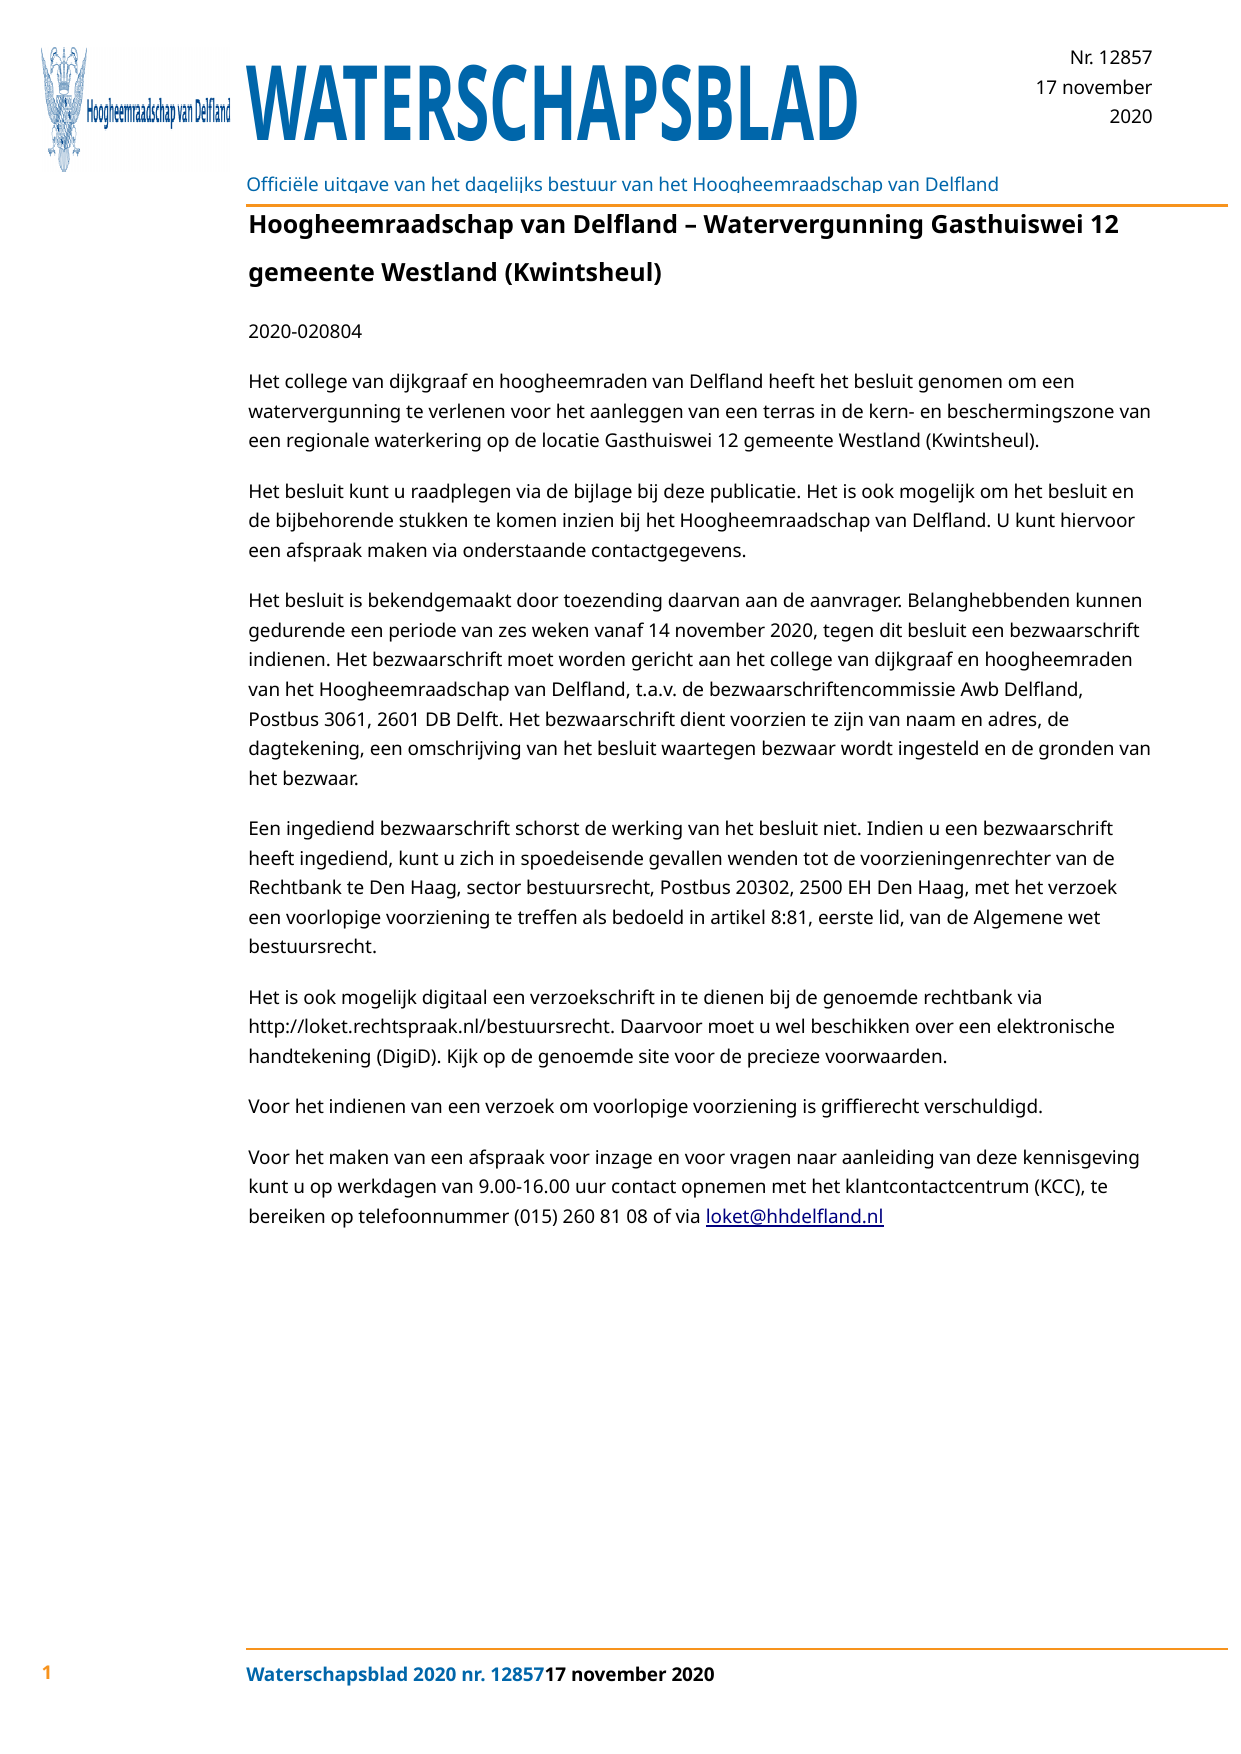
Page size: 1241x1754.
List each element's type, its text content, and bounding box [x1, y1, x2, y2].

text 2020-020804 [248, 318, 1152, 344]
text Het besluit kunt u raadplegen via de bijlage bij deze publicatie. Het is ook mogelijk om het besluit en de bijbehorende stukken te komen inzien bij het Hoogheemraadschap van Delfland. U kunt hiervoor een afspraak maken via onderstaande contactgegevens. [248, 478, 1152, 563]
text Het besluit is bekendgemaakt door toezending daarvan aan de aanvrager. Belanghebbenden kunnen gedurende een periode van zes weken vanaf 14 november 2020, tegen dit besluit een bezwaarschrift indienen. Het bezwaarschrift moet worden gericht aan het college van dijkgraaf en hoogheemraden van het Hoogheemraadschap van Delfland, t.a.v. de bezwaarschriftencommissie Awb Delfland, Postbus 3061, 2601 DB Delft. Het bezwaarschrift dient voorzien te zijn van naam en adres, de dagtekening, een omschrijving van het besluit waartegen bezwaar wordt ingesteld en de gronden van het bezwaar. [248, 587, 1152, 791]
text Het is ook mogelijk digitaal een verzoekschrift in te dienen bij de genoemde rechtbank via http://loket.rechtspraak.nl/bestuursrecht. Daarvoor moet u wel beschikken over een elektronische handtekening (DigiD). Kijk op de genoemde site voor de precieze voorwaarden. [248, 984, 1152, 1069]
text Voor het indienen van een verzoek om voorlopige voorziening is griffierecht verschuldigd. [248, 1094, 1152, 1119]
picture [41, 47, 231, 172]
text Het college van dijkgraaf en hoogheemraden van Delfland heeft het besluit genomen om een watervergunning te verlenen voor het aanleggen van een terras in de kern- en beschermingszone van een regionale waterkering op de locatie Gasthuiswei 12 gemeente Westland (Kwintsheul). [248, 368, 1152, 453]
text Een ingediend bezwaarschrift schorst de werking van het besluit niet. Indien u een bezwaarschrift heeft ingediend, kunt u zich in spoedeisende gevallen wenden tot de voorzieningenrechter van de Rechtbank te Den Haag, sector bestuursrecht, Postbus 20302, 2500 EH Den Haag, met het verzoek een voorlopige voorziening te treffen als bedoeld in artikel 8:81, eerste lid, van de Algemene wet bestuursrecht. [248, 815, 1152, 959]
text Hoogheemraadschap van Delfland – Watervergunning Gasthuiswei 12 gemeente Westland (Kwintsheul) [248, 207, 1152, 288]
text Voor het maken van een afspraak voor inzage en voor vragen naar aanleiding van deze kennisgeving kunt u op werkdagen van 9.00-16.00 uur contact opnemen met het klantcontactcentrum (KCC), te bereiken op telefoonnummer (015) 260 81 08 of via loket@hhdelfland.nl [248, 1144, 1152, 1229]
